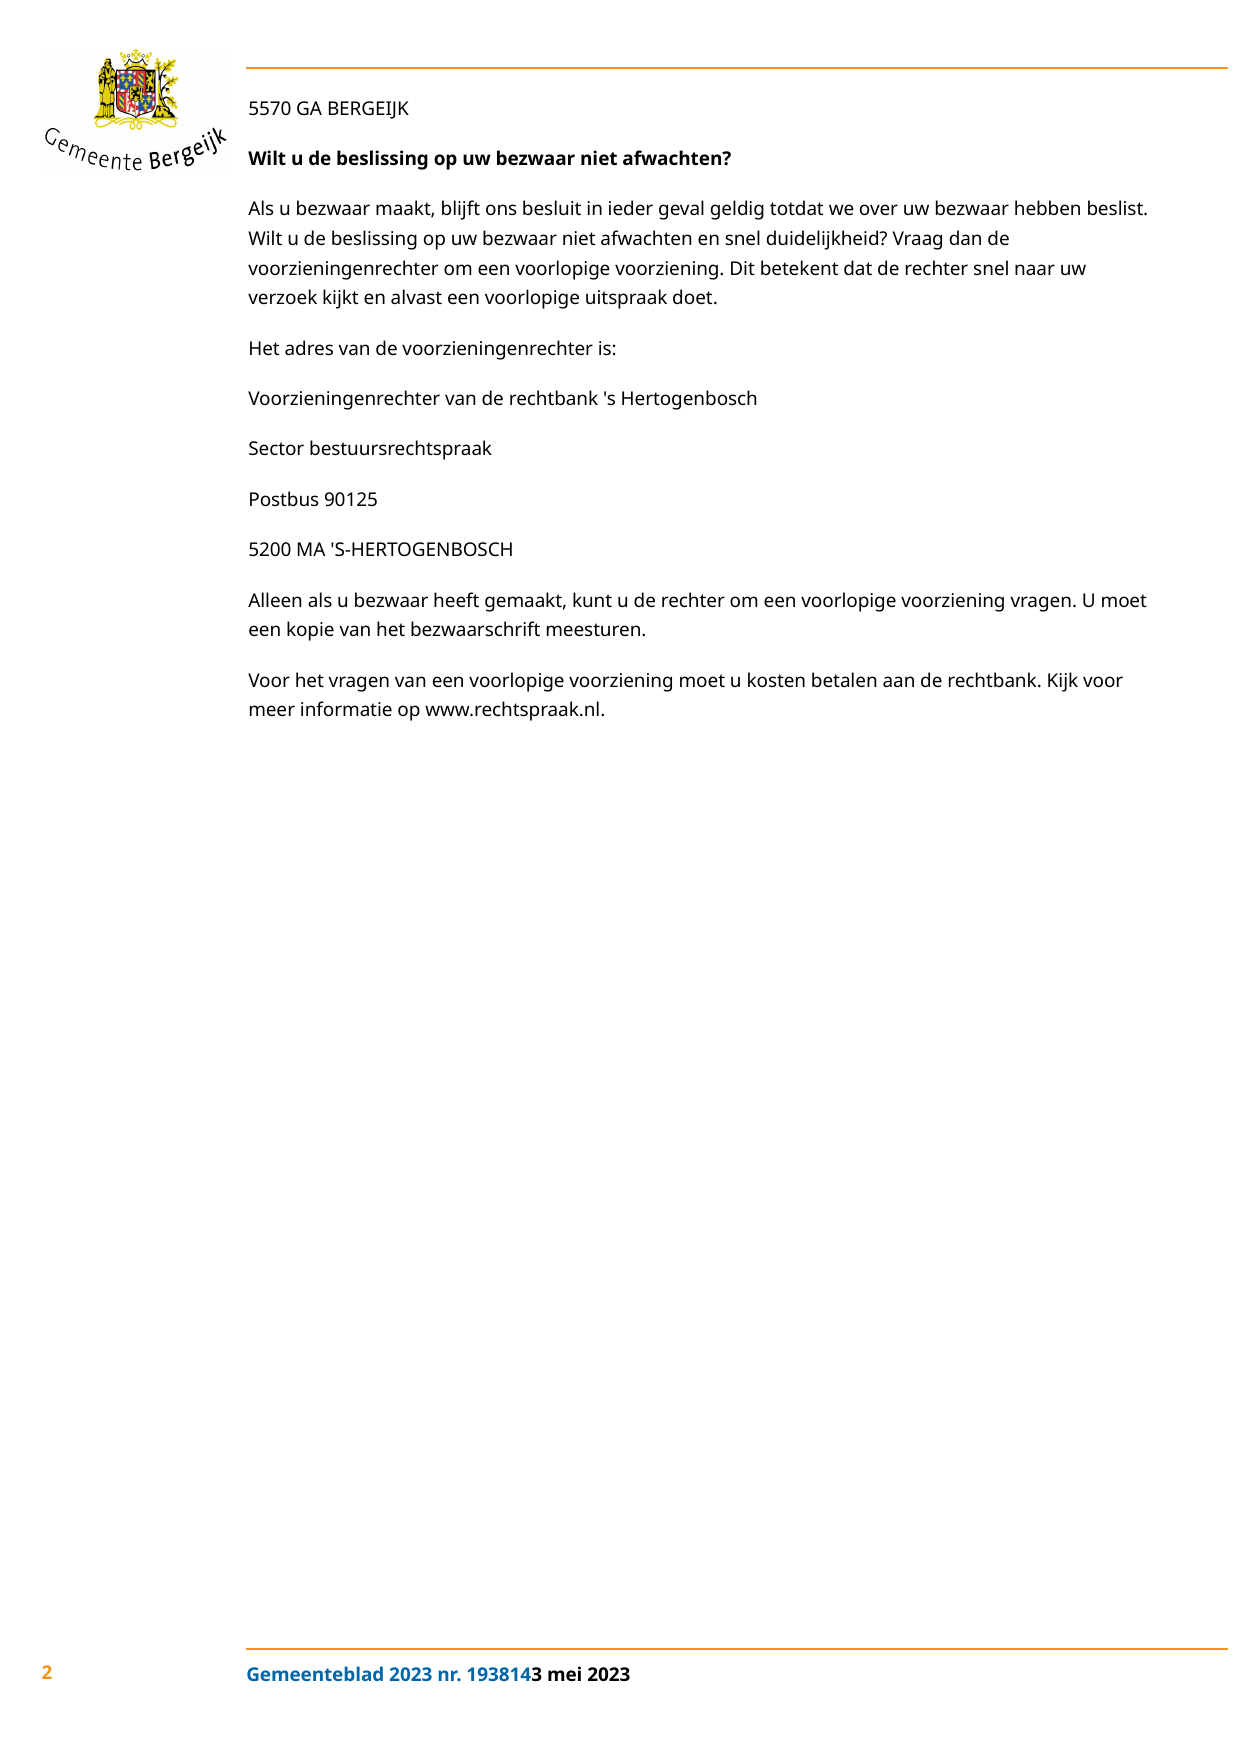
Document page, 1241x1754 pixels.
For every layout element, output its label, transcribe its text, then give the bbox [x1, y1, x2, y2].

text Het adres van de voorzieningenrechter is: [248, 335, 1152, 361]
text 5570 GA BERGEIJK [248, 95, 1152, 121]
text Postbus 90125 [248, 486, 1152, 512]
text Alleen als u bezwaar heeft gemaakt, kunt u de rechter om een voorlopige voorziening vragen. U moet een kopie van het bezwaarschrift meesturen. [248, 587, 1152, 642]
picture [41, 47, 231, 172]
text Wilt u de beslissing op uw bezwaar niet afwachten? [248, 145, 1152, 171]
text Sector bestuursrechtspraak [248, 436, 1152, 461]
text 5200 MA 'S-HERTOGENBOSCH [248, 536, 1152, 562]
text Als u bezwaar maakt, blijft ons besluit in ieder geval geldig totdat we over uw bezwaar hebben beslist. Wilt u de beslissing op uw bezwaar niet afwachten en snel duidelijkheid? Vraag dan de voorzieningenrechter om een voorlopige voorziening. Dit betekent dat de rechter snel naar uw verzoek kijkt en alvast een voorlopige uitspraak doet. [248, 196, 1152, 310]
text Voor het vragen van een voorlopige voorziening moet u kosten betalen aan de rechtbank. Kijk voor meer informatie op www.rechtspraak.nl. [248, 667, 1152, 722]
text Voorzieningenrechter van de rechtbank 's Hertogenbosch [248, 385, 1152, 411]
